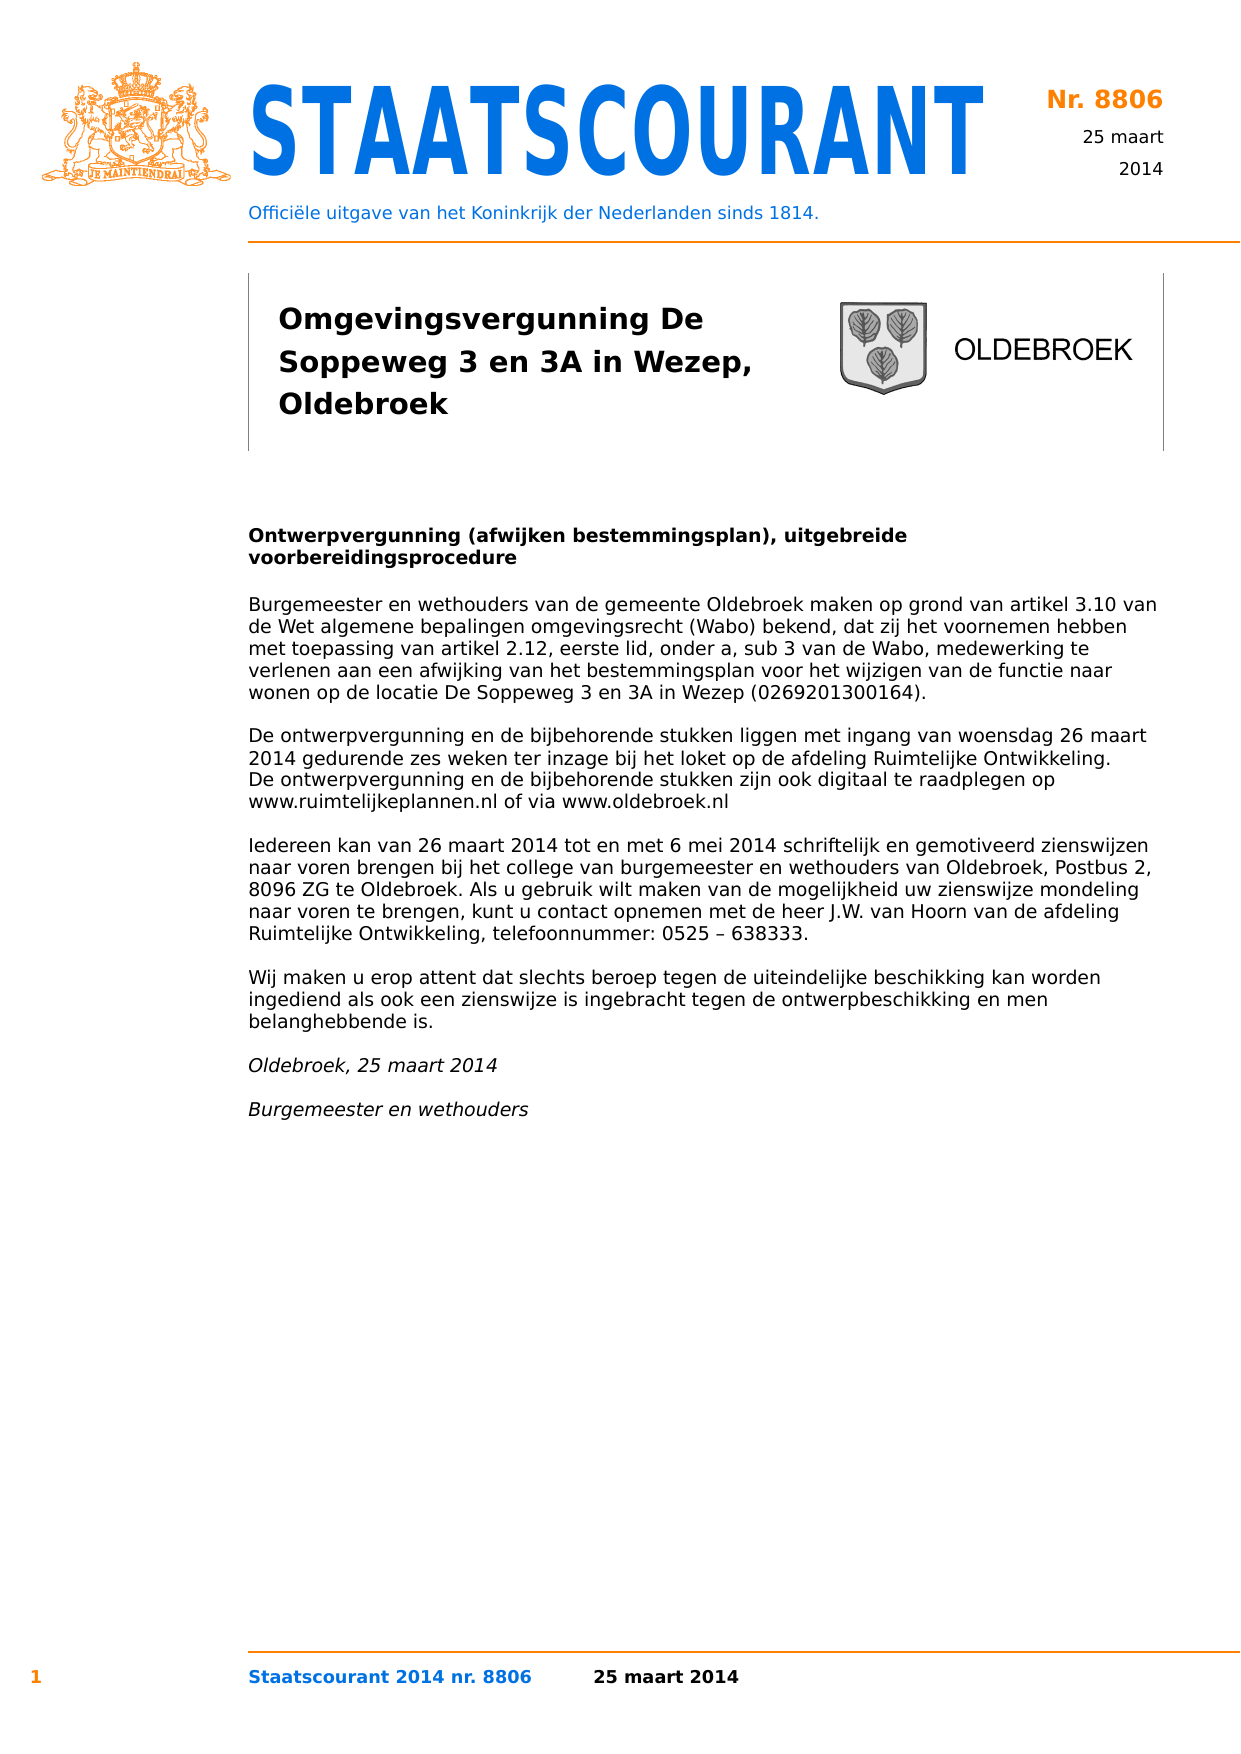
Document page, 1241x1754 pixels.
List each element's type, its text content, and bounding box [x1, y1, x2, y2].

subtitle Omgevingsvergunning De Soppeweg 3 en 3A in Wezep, Oldebroek [249, 273, 1163, 451]
text Oldebroek, 25 maart 2014 [248, 1055, 1163, 1077]
text Wij maken u erop attent dat slechts beroep tegen de uiteindelijke beschikking kan worden ingediend als ook een zienswijze is ingebracht tegen de ontwerpbeschikking en men belanghebbende is. [248, 967, 1163, 1033]
table_header STAATSCOURANT [248, 62, 998, 203]
table_header [25, 62, 248, 241]
text Burgemeester en wethouders [248, 1099, 1163, 1121]
table_cell Officiële uitgave van het Koninkrijk der Nederlanden sinds 1814. [248, 203, 1240, 241]
text De ontwerpvergunning en de bijbehorende stukken liggen met ingang van woensdag 26 maart 2014 gedurende zes weken ter inzage bij het loket op de afdeling Ruimtelijke Ontwikkeling. [248, 725, 1163, 769]
subtitle Ontwerpvergunning (afwijken bestemmingsplan), uitgebreide voorbereidingsprocedure [248, 525, 1163, 569]
table_cell 2014 [998, 153, 1240, 203]
table_header Nr. 8806 [998, 62, 1240, 121]
text Burgemeester en wethouders van de gemeente Oldebroek maken op grond van artikel 3.10 van de Wet algemene bepalingen omgevingsrecht (Wabo) bekend, dat zij het voornemen hebben met toepassing van artikel 2.12, eerste lid, onder a, sub 3 van de Wabo, medewerking te verlenen aan een afwijking van het bestemmingsplan voor het wijzigen van de functie naar wonen op de locatie De Soppeweg 3 en 3A in Wezep (0269201300164). [248, 594, 1163, 703]
text De ontwerpvergunning en de bijbehorende stukken zijn ook digitaal te raadplegen op www.ruimtelijkeplannen.nl of via www.oldebroek.nl [248, 769, 1163, 813]
picture [838, 302, 1134, 397]
picture [41, 62, 231, 186]
text Iedereen kan van 26 maart 2014 tot en met 6 mei 2014 schriftelijk en gemotiveerd zienswijzen naar voren brengen bij het college van burgemeester en wethouders van Oldebroek, Postbus 2, 8096 ZG te Oldebroek. Als u gebruik wilt maken van de mogelijkheid uw zienswijze mondeling naar voren te brengen, kunt u contact opnemen met de heer J.W. van Hoorn van de afdeling Ruimtelijke Ontwikkeling, telefoonnummer: 0525 – 638333. [248, 835, 1163, 945]
table_cell 25 maart [998, 121, 1240, 153]
